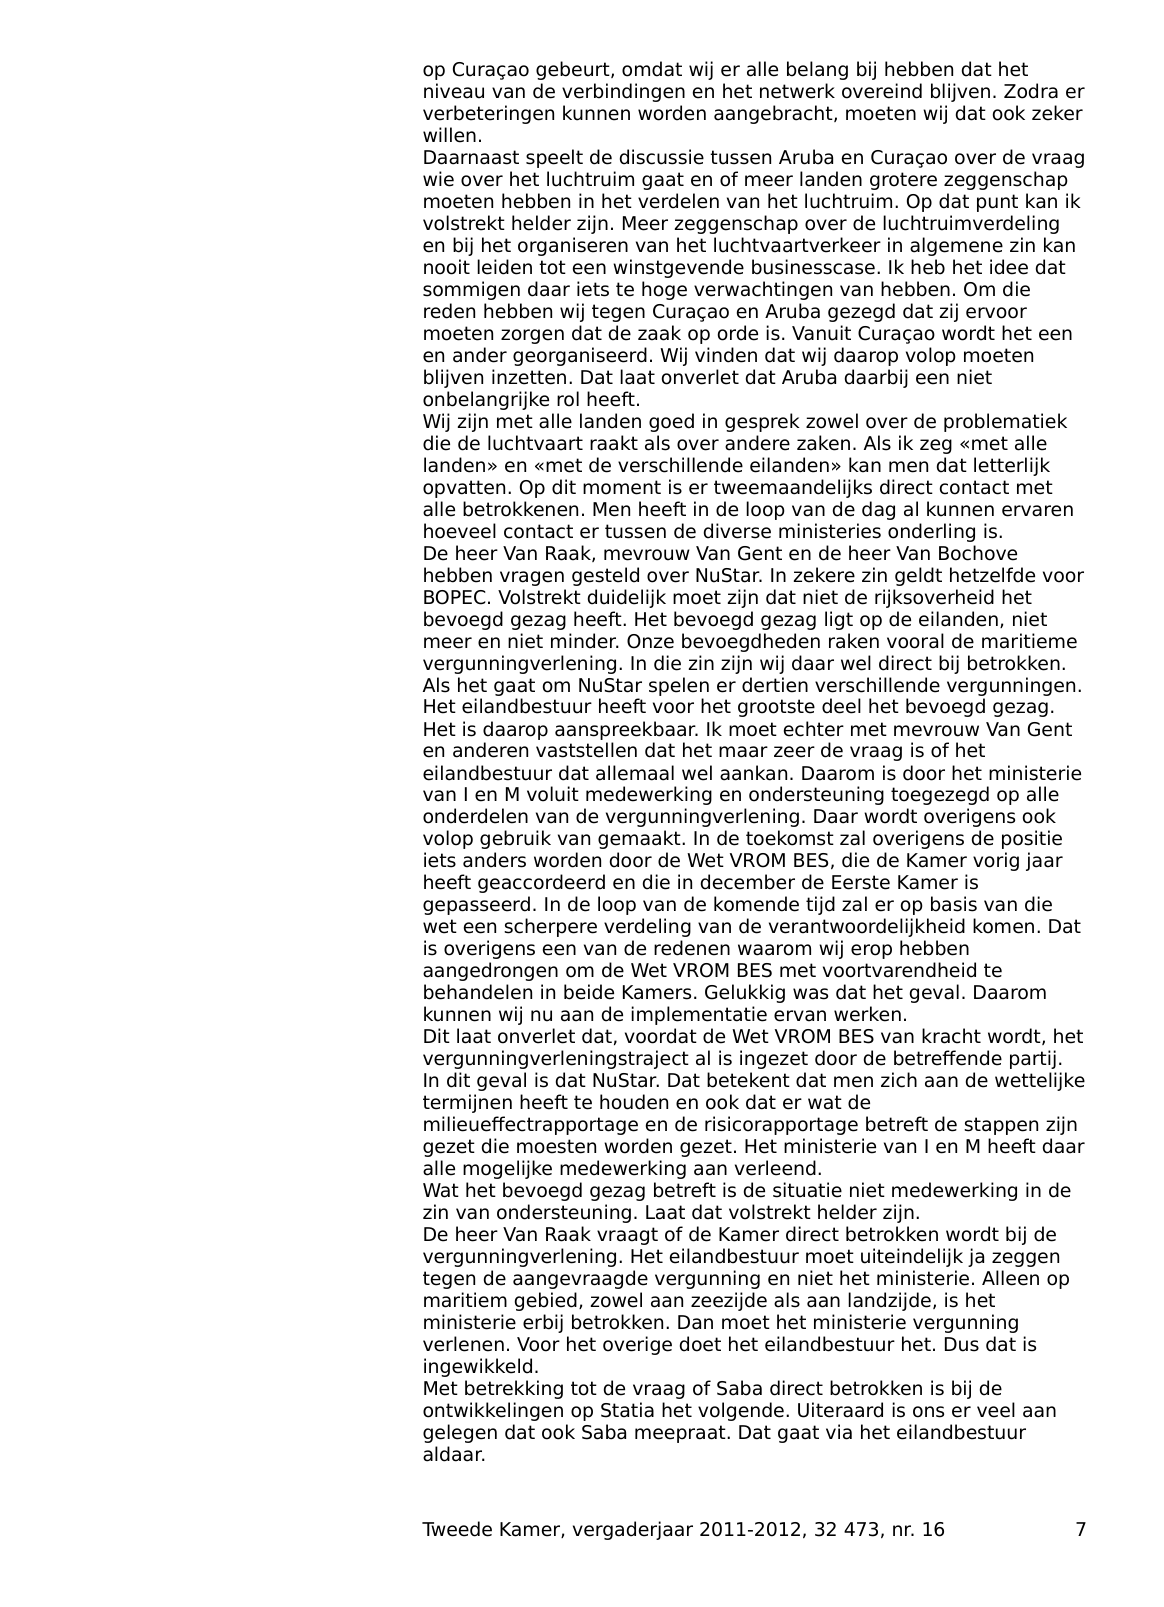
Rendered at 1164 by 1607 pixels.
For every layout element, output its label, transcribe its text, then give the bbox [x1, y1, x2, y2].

text Wij zijn met alle landen goed in gesprek zowel over de problematiek die de luchtvaart raakt als over andere zaken. Als ik zeg «met alle landen» en «met de verschillende eilanden» kan men dat letterlijk opvatten. Op dit moment is er tweemaandelijks direct contact met alle betrokkenen. Men heeft in de loop van de dag al kunnen ervaren hoeveel contact er tussen de diverse ministeries onderling is. [422, 411, 1087, 543]
text Wat het bevoegd gezag betreft is de situatie niet medewerking in de zin van ondersteuning. Laat dat volstrekt helder zijn. [422, 1180, 1087, 1224]
text De heer Van Raak, mevrouw Van Gent en de heer Van Bochove hebben vragen gesteld over NuStar. In zekere zin geldt hetzelfde voor BOPEC. Volstrekt duidelijk moet zijn dat niet de rijksoverheid het bevoegd gezag heeft. Het bevoegd gezag ligt op de eilanden, niet meer en niet minder. Onze bevoegdheden raken vooral de maritieme vergunningverlening. In die zin zijn wij daar wel direct bij betrokken. Als het gaat om NuStar spelen er dertien verschillende vergunningen. Het eilandbestuur heeft voor het grootste deel het bevoegd gezag. Het is daarop aanspreekbaar. Ik moet echter met mevrouw Van Gent en anderen vaststellen dat het maar zeer de vraag is of het eilandbestuur dat allemaal wel aankan. Daarom is door het ministerie van I en M voluit medewerking en ondersteuning toegezegd op alle onderdelen van de vergunningverlening. Daar wordt overigens ook volop gebruik van gemaakt. In de toekomst zal overigens de positie iets anders worden door de Wet VROM BES, die de Kamer vorig jaar heeft geaccordeerd en die in december de Eerste Kamer is gepasseerd. In de loop van de komende tijd zal er op basis van die wet een scherpere verdeling van de verantwoordelijkheid komen. Dat is overigens een van de redenen waarom wij erop hebben aangedrongen om de Wet VROM BES met voortvarendheid te behandelen in beide Kamers. Gelukkig was dat het geval. Daarom kunnen wij nu aan de implementatie ervan werken. [422, 543, 1087, 1026]
text Daarnaast speelt de discussie tussen Aruba en Curaçao over de vraag wie over het luchtruim gaat en of meer landen grotere zeggenschap moeten hebben in het verdelen van het luchtruim. Op dat punt kan ik volstrekt helder zijn. Meer zeggenschap over de luchtruimverdeling en bij het organiseren van het luchtvaartverkeer in algemene zin kan nooit leiden tot een winstgevende businesscase. Ik heb het idee dat sommigen daar iets te hoge verwachtingen van hebben. Om die reden hebben wij tegen Curaçao en Aruba gezegd dat zij ervoor moeten zorgen dat de zaak op orde is. Vanuit Curaçao wordt het een en ander georganiseerd. Wij vinden dat wij daarop volop moeten blijven inzetten. Dat laat onverlet dat Aruba daarbij een niet onbelangrijke rol heeft. [422, 147, 1087, 411]
text De heer Van Raak vraagt of de Kamer direct betrokken wordt bij de vergunningverlening. Het eilandbestuur moet uiteindelijk ja zeggen tegen de aangevraagde vergunning en niet het ministerie. Alleen op maritiem gebied, zowel aan zeezijde als aan landzijde, is het ministerie erbij betrokken. Dan moet het ministerie vergunning verlenen. Voor het overige doet het eilandbestuur het. Dus dat is ingewikkeld. [422, 1224, 1087, 1378]
text Met betrekking tot de vraag of Saba direct betrokken is bij de ontwikkelingen op Statia het volgende. Uiteraard is ons er veel aan gelegen dat ook Saba meepraat. Dat gaat via het eilandbestuur aldaar. [422, 1378, 1087, 1466]
text Dit laat onverlet dat, voordat de Wet VROM BES van kracht wordt, het vergunningverleningstraject al is ingezet door de betreffende partij. In dit geval is dat NuStar. Dat betekent dat men zich aan de wettelijke termijnen heeft te houden en ook dat er wat de milieueffectrapportage en de risicorapportage betreft de stappen zijn gezet die moesten worden gezet. Het ministerie van I en M heeft daar alle mogelijke medewerking aan verleend. [422, 1026, 1087, 1180]
text op Curaçao gebeurt, omdat wij er alle belang bij hebben dat het niveau van de verbindingen en het netwerk overeind blijven. Zodra er verbeteringen kunnen worden aangebracht, moeten wij dat ook zeker willen. [422, 59, 1087, 147]
